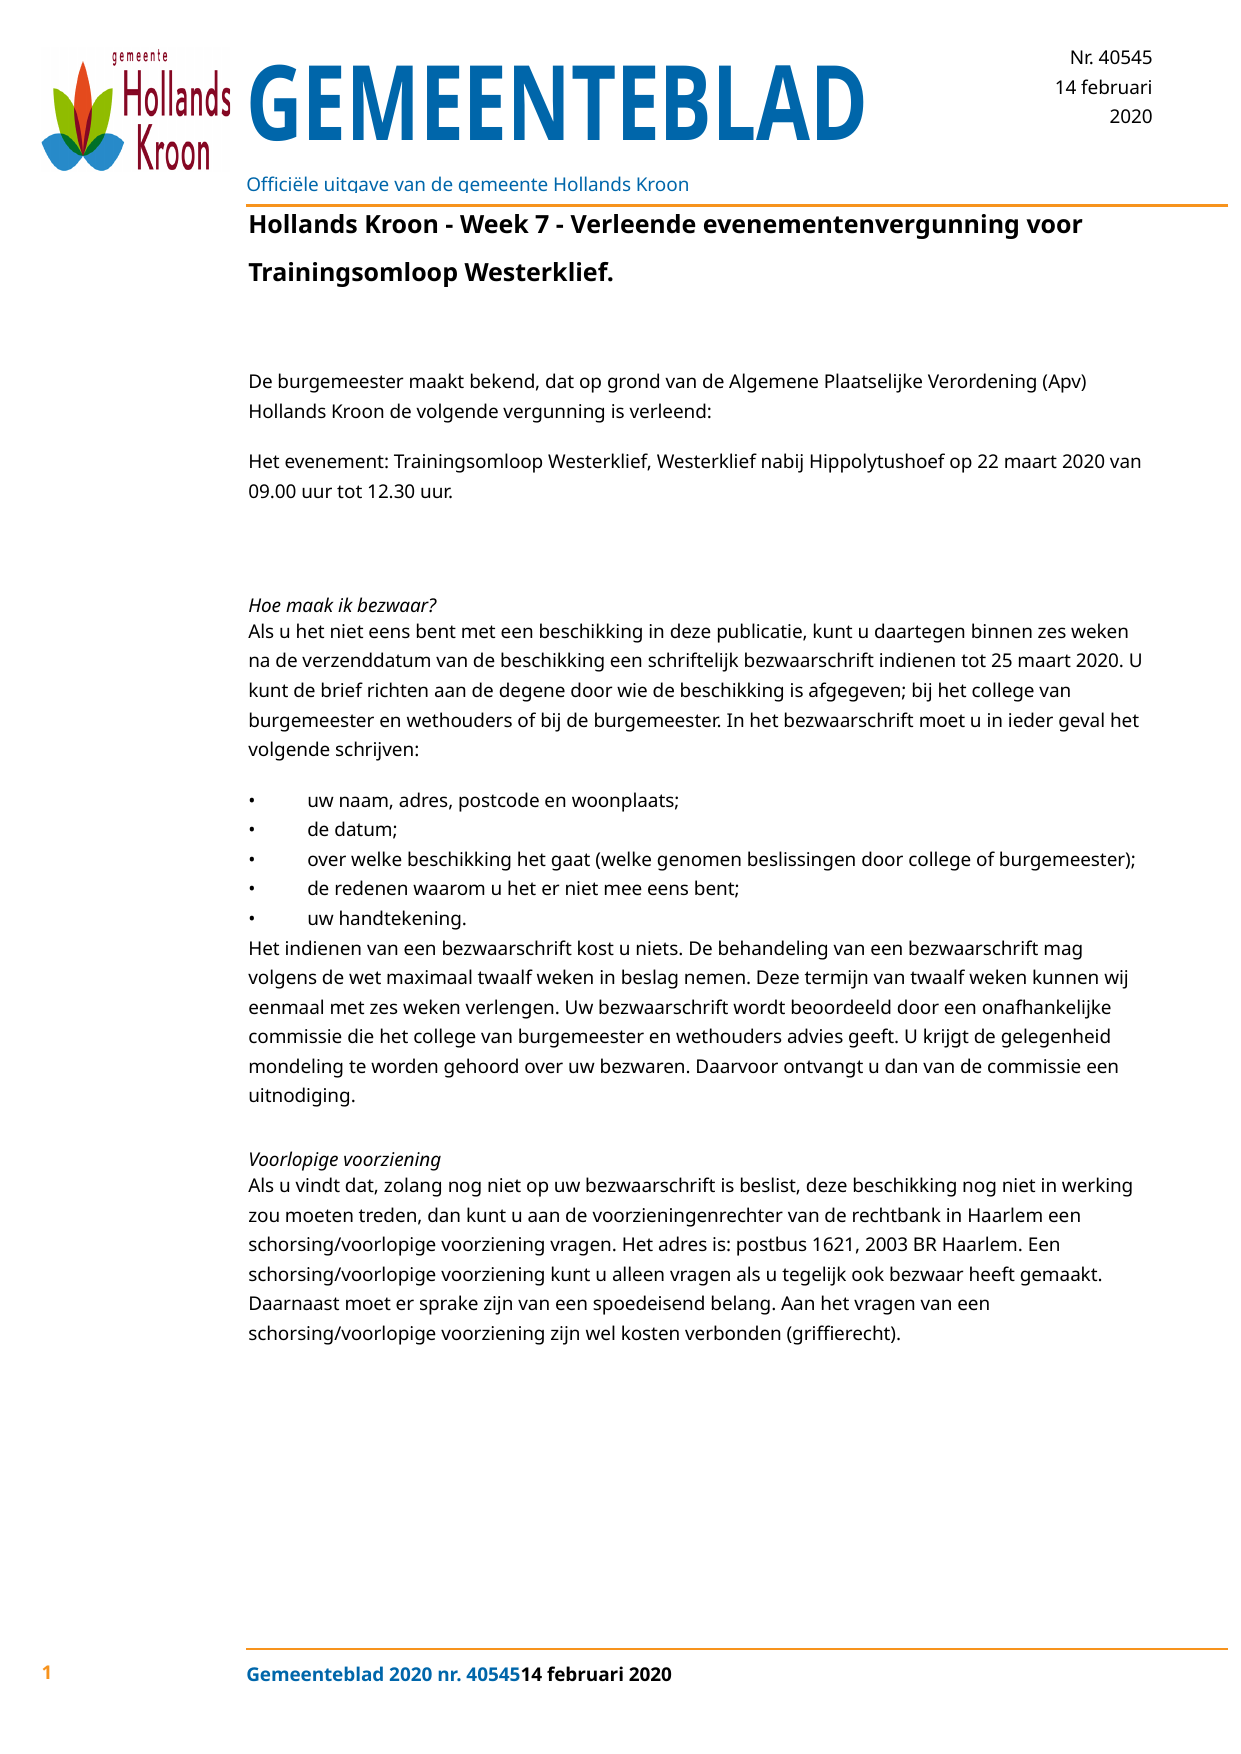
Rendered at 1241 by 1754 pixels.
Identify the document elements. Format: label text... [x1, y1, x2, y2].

text Als u het niet eens bent met een beschikking in deze publicatie, kunt u daartegen binnen zes weken na de verzenddatum van de beschikking een schriftelijk bezwaarschrift indienen tot 25 maart 2020. U kunt de brief richten aan de degene door wie de beschikking is afgegeven; bij het college van burgemeester en wethouders of bij de burgemeester. In het bezwaarschrift moet u in ieder geval het volgende schrijven: [248, 618, 1152, 762]
text Hoe maak ik bezwaar? [248, 592, 1152, 618]
text Het indienen van een bezwaarschrift kost u niets. De behandeling van een bezwaarschrift mag volgens de wet maximaal twaalf weken in beslag nemen. Deze termijn van twaalf weken kunnen wij eenmaal met zes weken verlengen. Uw bezwaarschrift wordt beoordeeld door een onafhankelijke commissie die het college van burgemeester en wethouders advies geeft. U krijgt de gelegenheid mondeling te worden gehoord over uw bezwaren. Daarvoor ontvangt u dan van de commissie een uitnodiging. [248, 935, 1152, 1108]
list uw handtekening. [248, 905, 1152, 931]
list de datum; [248, 816, 1152, 842]
text De burgemeester maakt bekend, dat op grond van de Algemene Plaatselijke Verordening (Apv) Hollands Kroon de volgende vergunning is verleend: [248, 368, 1152, 424]
list uw naam, adres, postcode en woonplaats; [248, 787, 1152, 812]
text Als u vindt dat, zolang nog niet op uw bezwaarschrift is beslist, deze beschikking nog niet in werking zou moeten treden, dan kunt u aan de voorzieningenrechter van de rechtbank in Haarlem een schorsing/voorlopige voorziening vragen. Het adres is: postbus 1621, 2003 BR Haarlem. Een schorsing/voorlopige voorziening kunt u alleen vragen als u tegelijk ook bezwaar heeft gemaakt. Daarnaast moet er sprake zijn van een spoedeisend belang. Aan het vragen van een schorsing/voorlopige voorziening zijn wel kosten verbonden (griffierecht). [248, 1172, 1152, 1346]
text Hollands Kroon - Week 7 - Verleende evenementenvergunning voor Trainingsomloop Westerklief. [248, 207, 1152, 288]
text Het evenement: Trainingsomloop Westerklief, Westerklief nabij Hippolytushoef op 22 maart 2020 van 09.00 uur tot 12.30 uur. [248, 448, 1152, 504]
text Voorlopige voorziening [248, 1147, 1152, 1172]
list de redenen waarom u het er niet mee eens bent; [248, 876, 1152, 901]
list over welke beschikking het gaat (welke genomen beslissingen door college of burgemeester); [248, 846, 1152, 872]
picture [41, 47, 231, 172]
